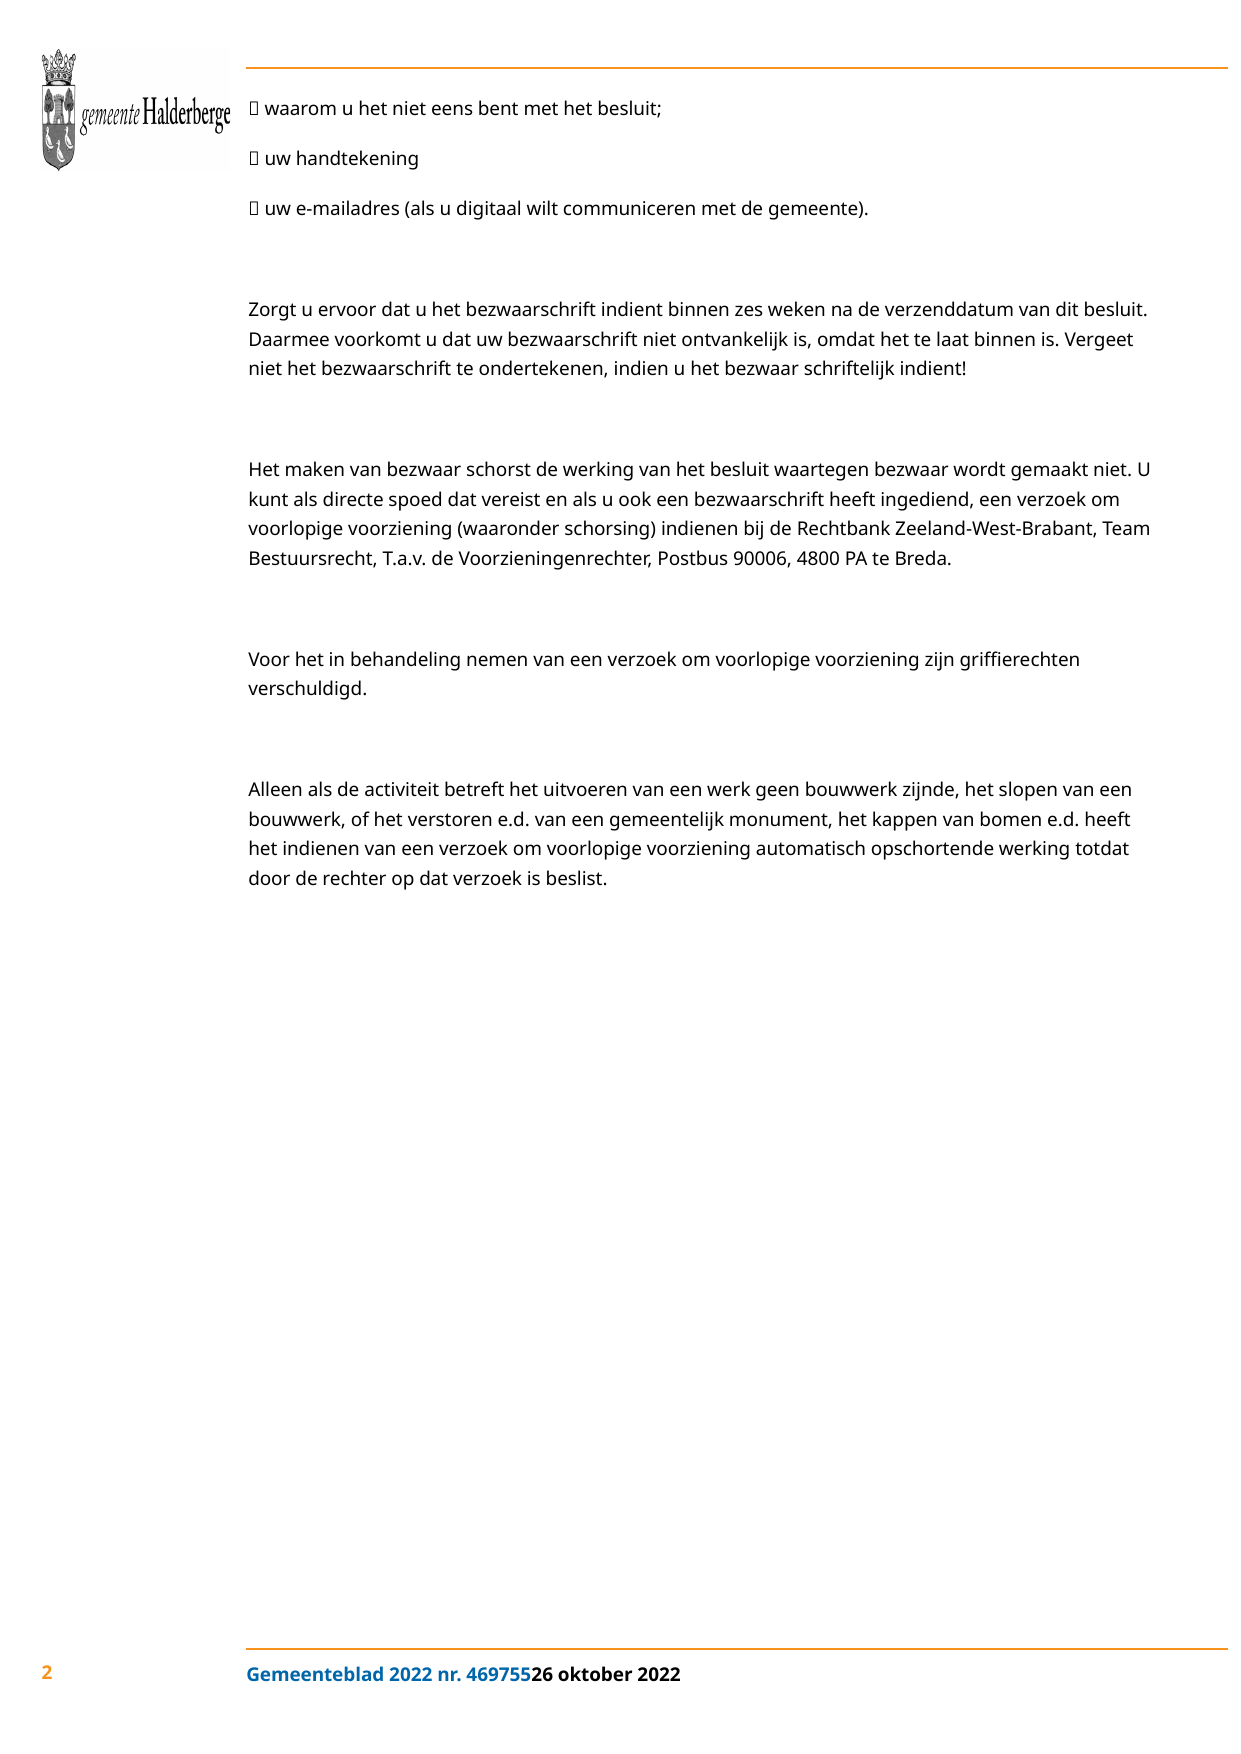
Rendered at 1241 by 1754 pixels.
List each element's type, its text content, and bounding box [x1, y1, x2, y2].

text  uw e-mailadres (als u digitaal wilt communiceren met de gemeente). [248, 196, 1152, 221]
text  waarom u het niet eens bent met het besluit; [248, 95, 1152, 121]
text Voor het in behandeling nemen van een verzoek om voorlopige voorziening zijn griffierechten verschuldigd. [248, 646, 1152, 701]
text  uw handtekening [248, 145, 1152, 171]
picture [41, 47, 231, 172]
text Het maken van bezwaar schorst de werking van het besluit waartegen bezwaar wordt gemaakt niet. U kunt als directe spoed dat vereist en als u ook een bezwaarschrift heeft ingediend, een verzoek om voorlopige voorziening (waaronder schorsing) indienen bij de Rechtbank Zeeland-West-Brabant, Team Bestuursrecht, T.a.v. de Voorzieningenrechter, Postbus 90006, 4800 PA te Breda. [248, 456, 1152, 571]
text Alleen als de activiteit betreft het uitvoeren van een werk geen bouwwerk zijnde, het slopen van een bouwwerk, of het verstoren e.d. van een gemeentelijk monument, het kappen van bomen e.d. heeft het indienen van een verzoek om voorlopige voorziening automatisch opschortende werking totdat door de rechter op dat verzoek is beslist. [248, 776, 1152, 891]
text Zorgt u ervoor dat u het bezwaarschrift indient binnen zes weken na de verzenddatum van dit besluit. Daarmee voorkomt u dat uw bezwaarschrift niet ontvankelijk is, omdat het te laat binnen is. Vergeet niet het bezwaarschrift te ondertekenen, indien u het bezwaar schriftelijk indient! [248, 296, 1152, 381]
